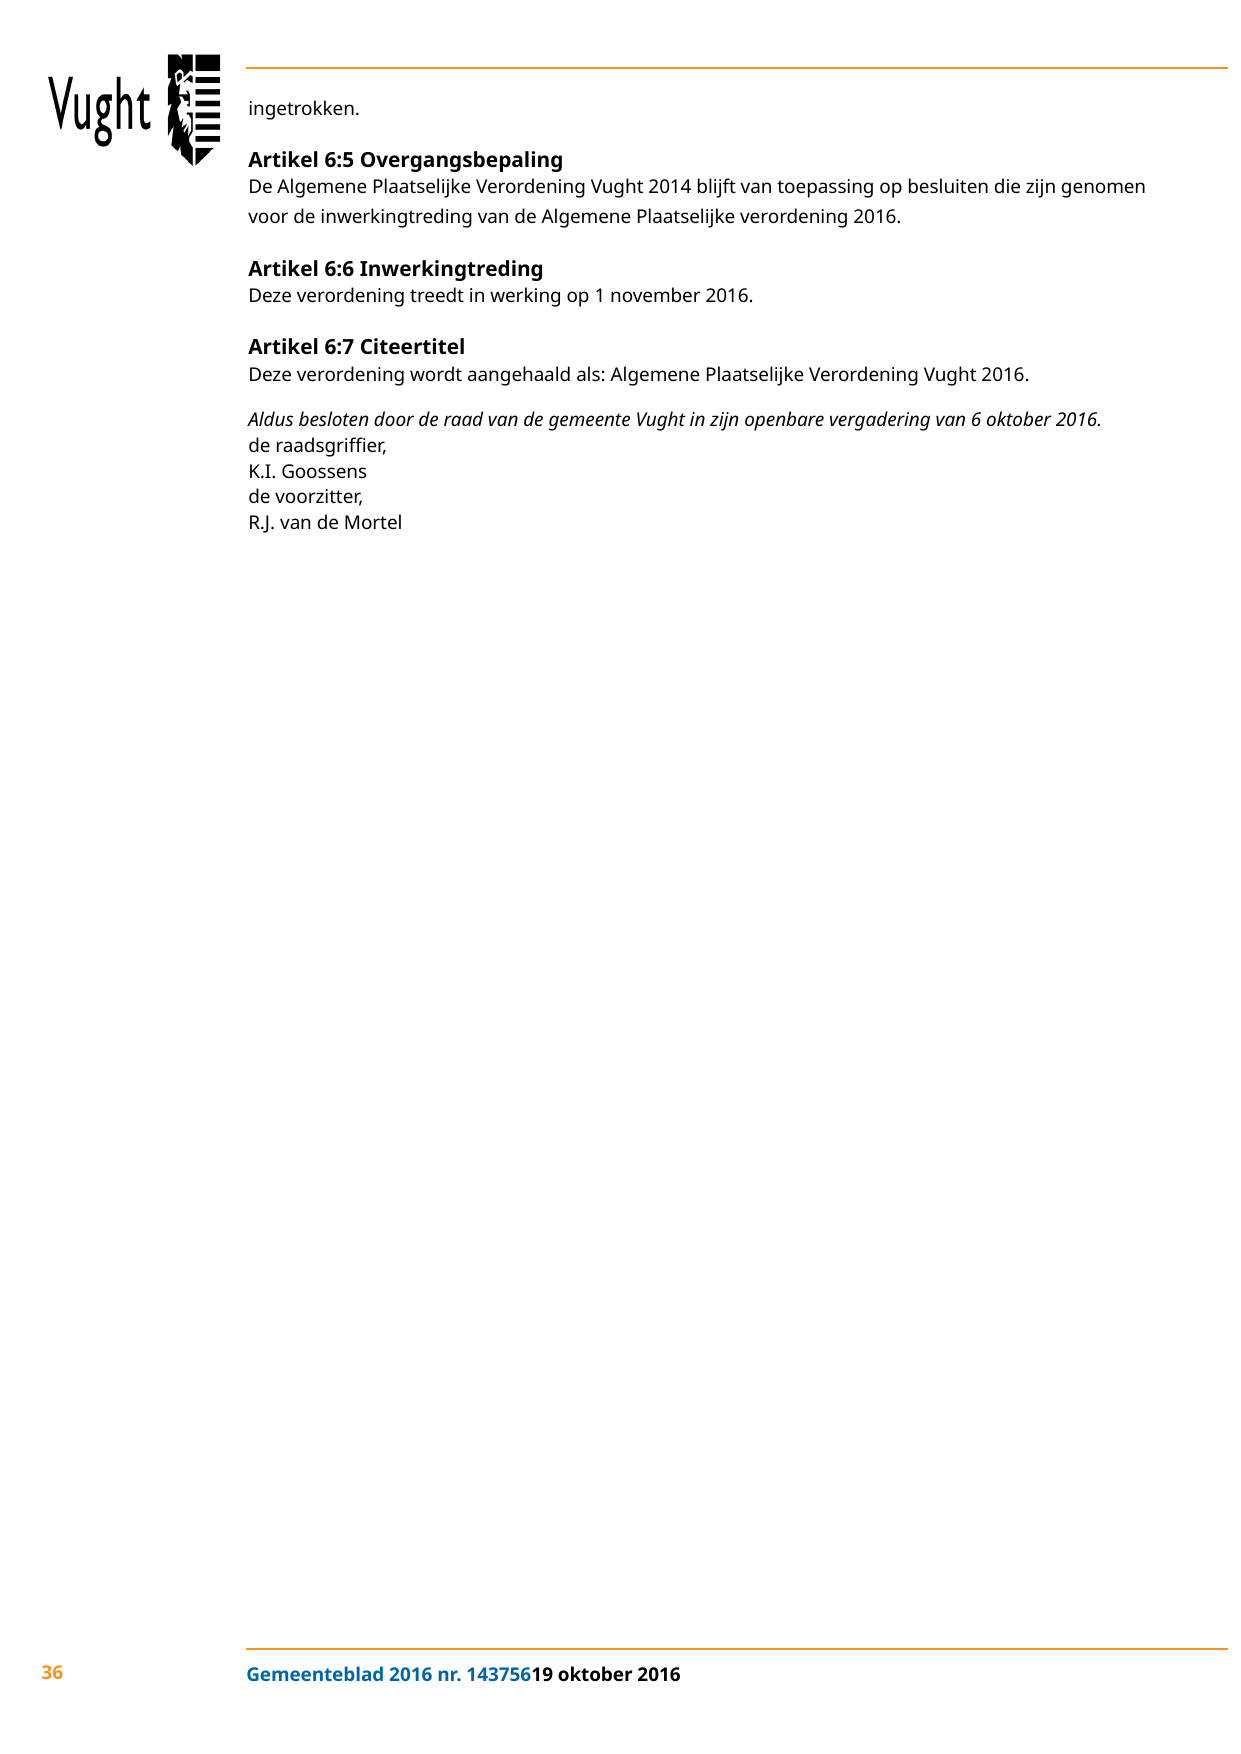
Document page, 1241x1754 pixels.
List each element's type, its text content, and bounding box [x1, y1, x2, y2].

text de raadsgriffier, [248, 432, 1152, 458]
text Aldus besloten door de raad van de gemeente Vught in zijn openbare vergadering van 6 oktober 2016. [248, 407, 1152, 432]
picture [41, 47, 231, 172]
text Artikel 6:5 Overgangsbepaling [248, 145, 1152, 174]
text ingetrokken. [248, 95, 1152, 121]
text Deze verordening wordt aangehaald als: Algemene Plaatselijke Verordening Vught 2016. [248, 361, 1152, 387]
text R.J. van de Mortel [248, 509, 1152, 535]
text De Algemene Plaatselijke Verordening Vught 2014 blijft van toepassing op besluiten die zijn genomen voor de inwerkingtreding van de Algemene Plaatselijke verordening 2016. [248, 174, 1152, 229]
text Deze verordening treedt in werking op 1 november 2016. [248, 282, 1152, 308]
text Artikel 6:6 Inwerkingtreding [248, 254, 1152, 282]
text de voorzitter, [248, 484, 1152, 509]
text Artikel 6:7 Citeertitel [248, 332, 1152, 361]
text K.I. Goossens [248, 458, 1152, 484]
